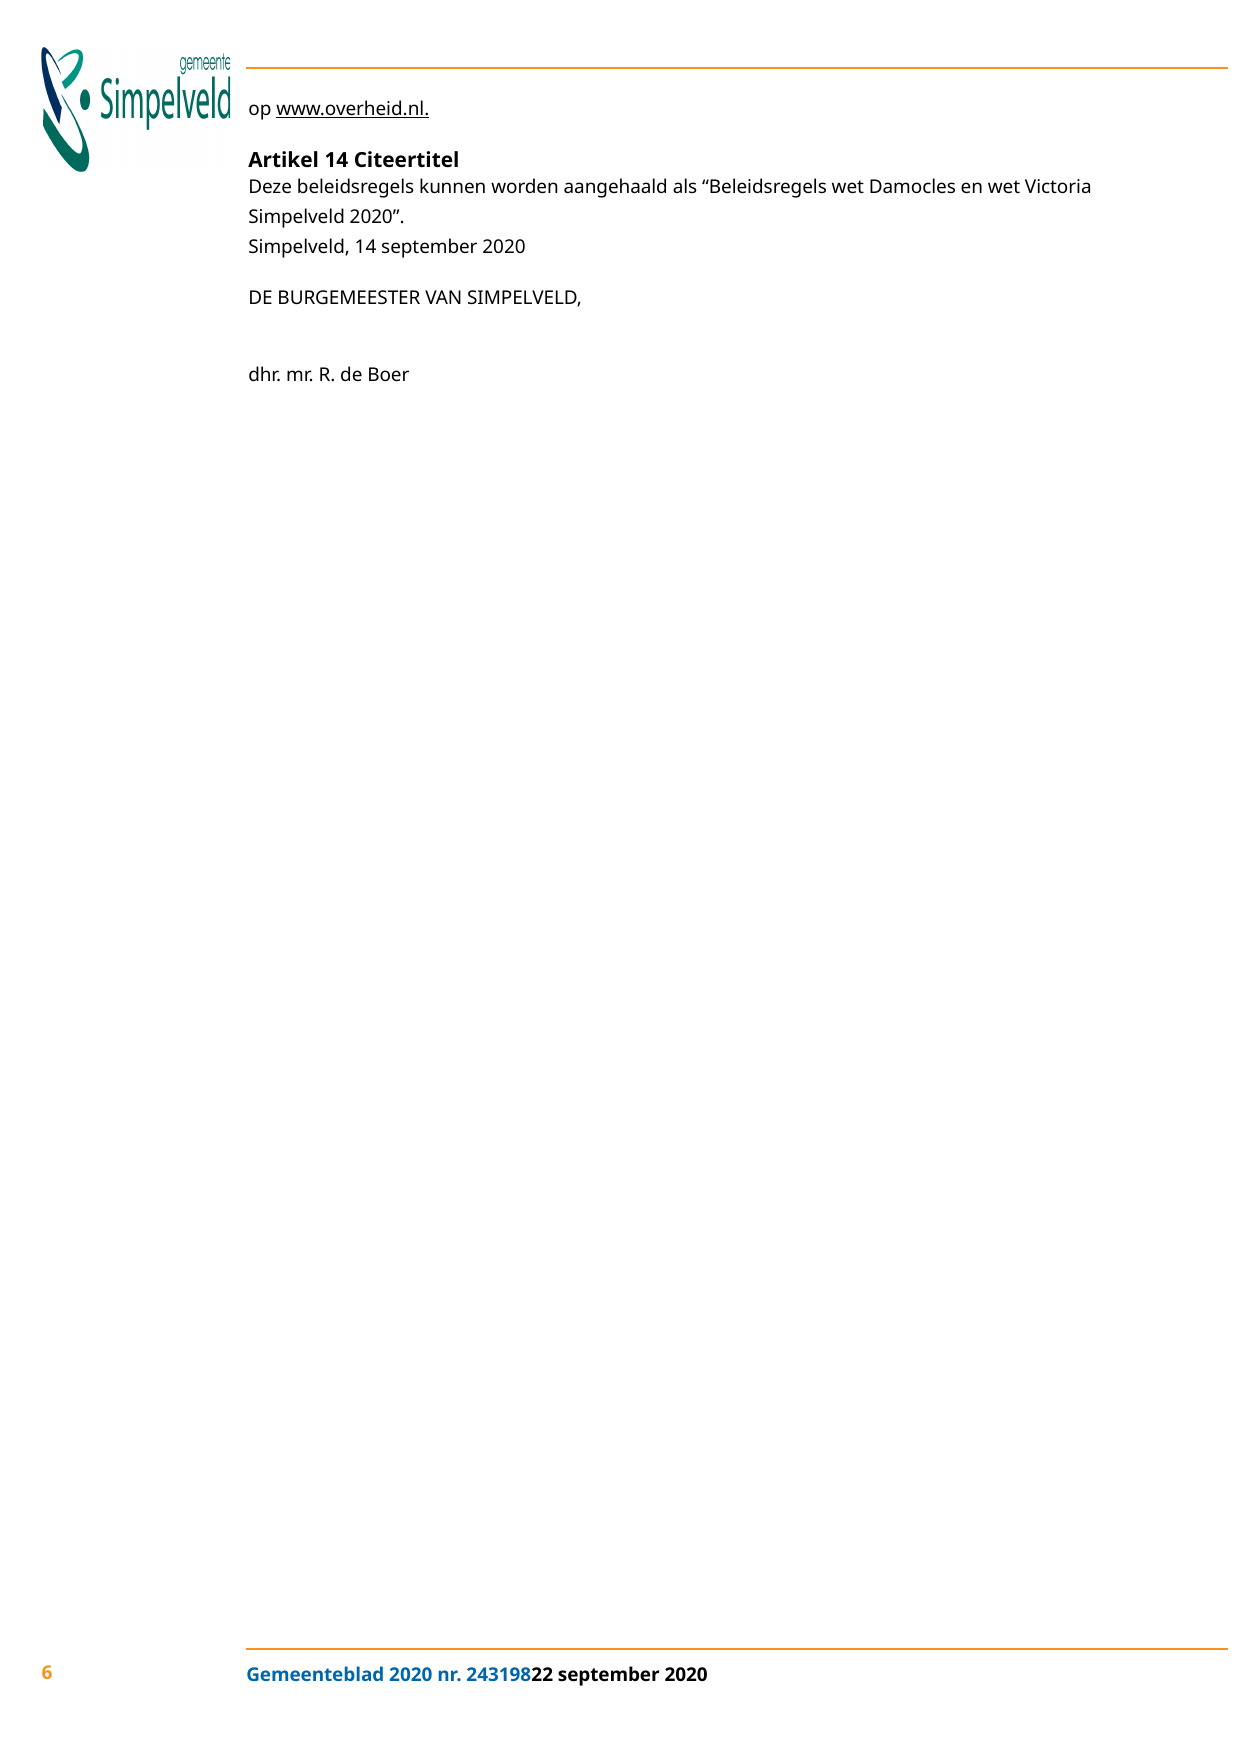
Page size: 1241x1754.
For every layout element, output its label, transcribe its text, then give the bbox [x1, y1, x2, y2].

text Artikel 14 Citeertitel [248, 145, 1152, 174]
text dhr. mr. R. de Boer [248, 361, 1152, 387]
text Simpelveld, 14 september 2020 [248, 233, 1152, 258]
text Deze beleidsregels kunnen worden aangehaald als “Beleidsregels wet Damocles en wet Victoria Simpelveld 2020”. [248, 174, 1152, 229]
text op www.overheid.nl. [248, 95, 1152, 121]
text DE BURGEMEESTER VAN SIMPELVELD, [248, 284, 1152, 310]
picture [41, 47, 231, 172]
